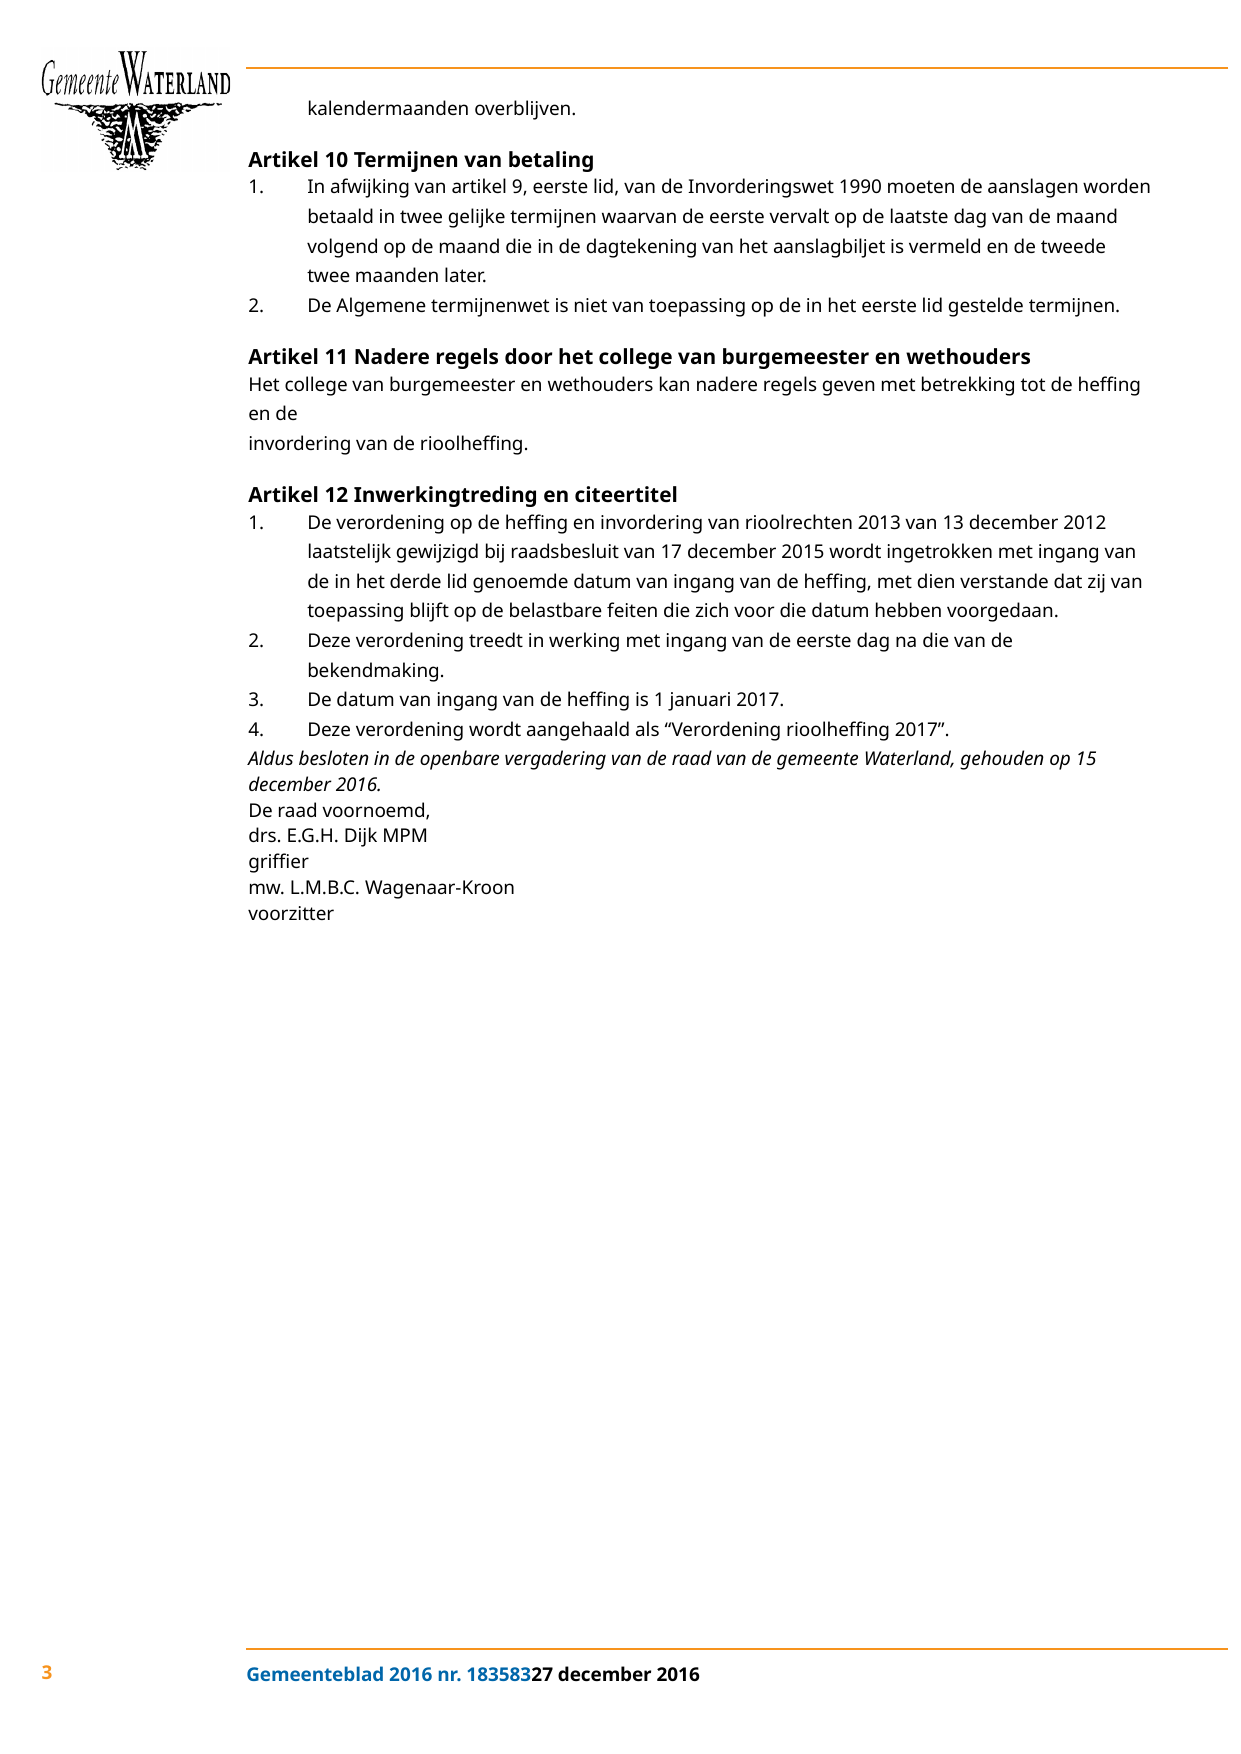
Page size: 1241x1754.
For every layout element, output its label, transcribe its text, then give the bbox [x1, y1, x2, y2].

list Deze verordening wordt aangehaald als “Verordening rioolheffing 2017”. [248, 716, 1152, 742]
text voorzitter [248, 900, 1152, 926]
text Artikel 12 Inwerkingtreding en citeertitel [248, 480, 1152, 509]
text griffier [248, 848, 1152, 874]
list De verordening op de heffing en invordering van rioolrechten 2013 van 13 december 2012 laatstelijk gewijzigd bij raadsbesluit van 17 december 2015 wordt ingetrokken met ingang van de in het derde lid genoemde datum van ingang van de heffing, met dien verstande dat zij van toepassing blijft op de belastbare feiten die zich voor die datum hebben voorgedaan. [248, 509, 1152, 623]
text Het college van burgemeester en wethouders kan nadere regels geven met betrekking tot de heffing en de [248, 371, 1152, 426]
text Aldus besloten in de openbare vergadering van de raad van de gemeente Waterland, gehouden op 15 december 2016. [248, 746, 1152, 797]
text Artikel 10 Termijnen van betaling [248, 145, 1152, 174]
list De datum van ingang van de heffing is 1 januari 2017. [248, 686, 1152, 712]
list betaald in twee gelijke termijnen waarvan de eerste vervalt op de laatste dag van de maand volgend op de maand die in de dagtekening van het aanslagbiljet is vermeld en de tweede twee maanden later. [248, 203, 1152, 288]
text De raad voornoemd, [248, 797, 1152, 823]
list kalendermaanden overblijven. [248, 95, 1152, 121]
text invordering van de rioolheffing. [248, 430, 1152, 456]
text Artikel 11 Nadere regels door het college van burgemeester en wethouders [248, 342, 1152, 371]
picture [41, 47, 231, 172]
text mw. L.M.B.C. Wagenaar-Kroon [248, 874, 1152, 900]
text drs. E.G.H. Dijk MPM [248, 823, 1152, 848]
list In afwijking van artikel 9, eerste lid, van de Invorderingswet 1990 moeten de aanslagen worden [248, 174, 1152, 199]
list Deze verordening treedt in werking met ingang van de eerste dag na die van de bekendmaking. [248, 627, 1152, 682]
list De Algemene termijnenwet is niet van toepassing op de in het eerste lid gestelde termijnen. [248, 292, 1152, 318]
